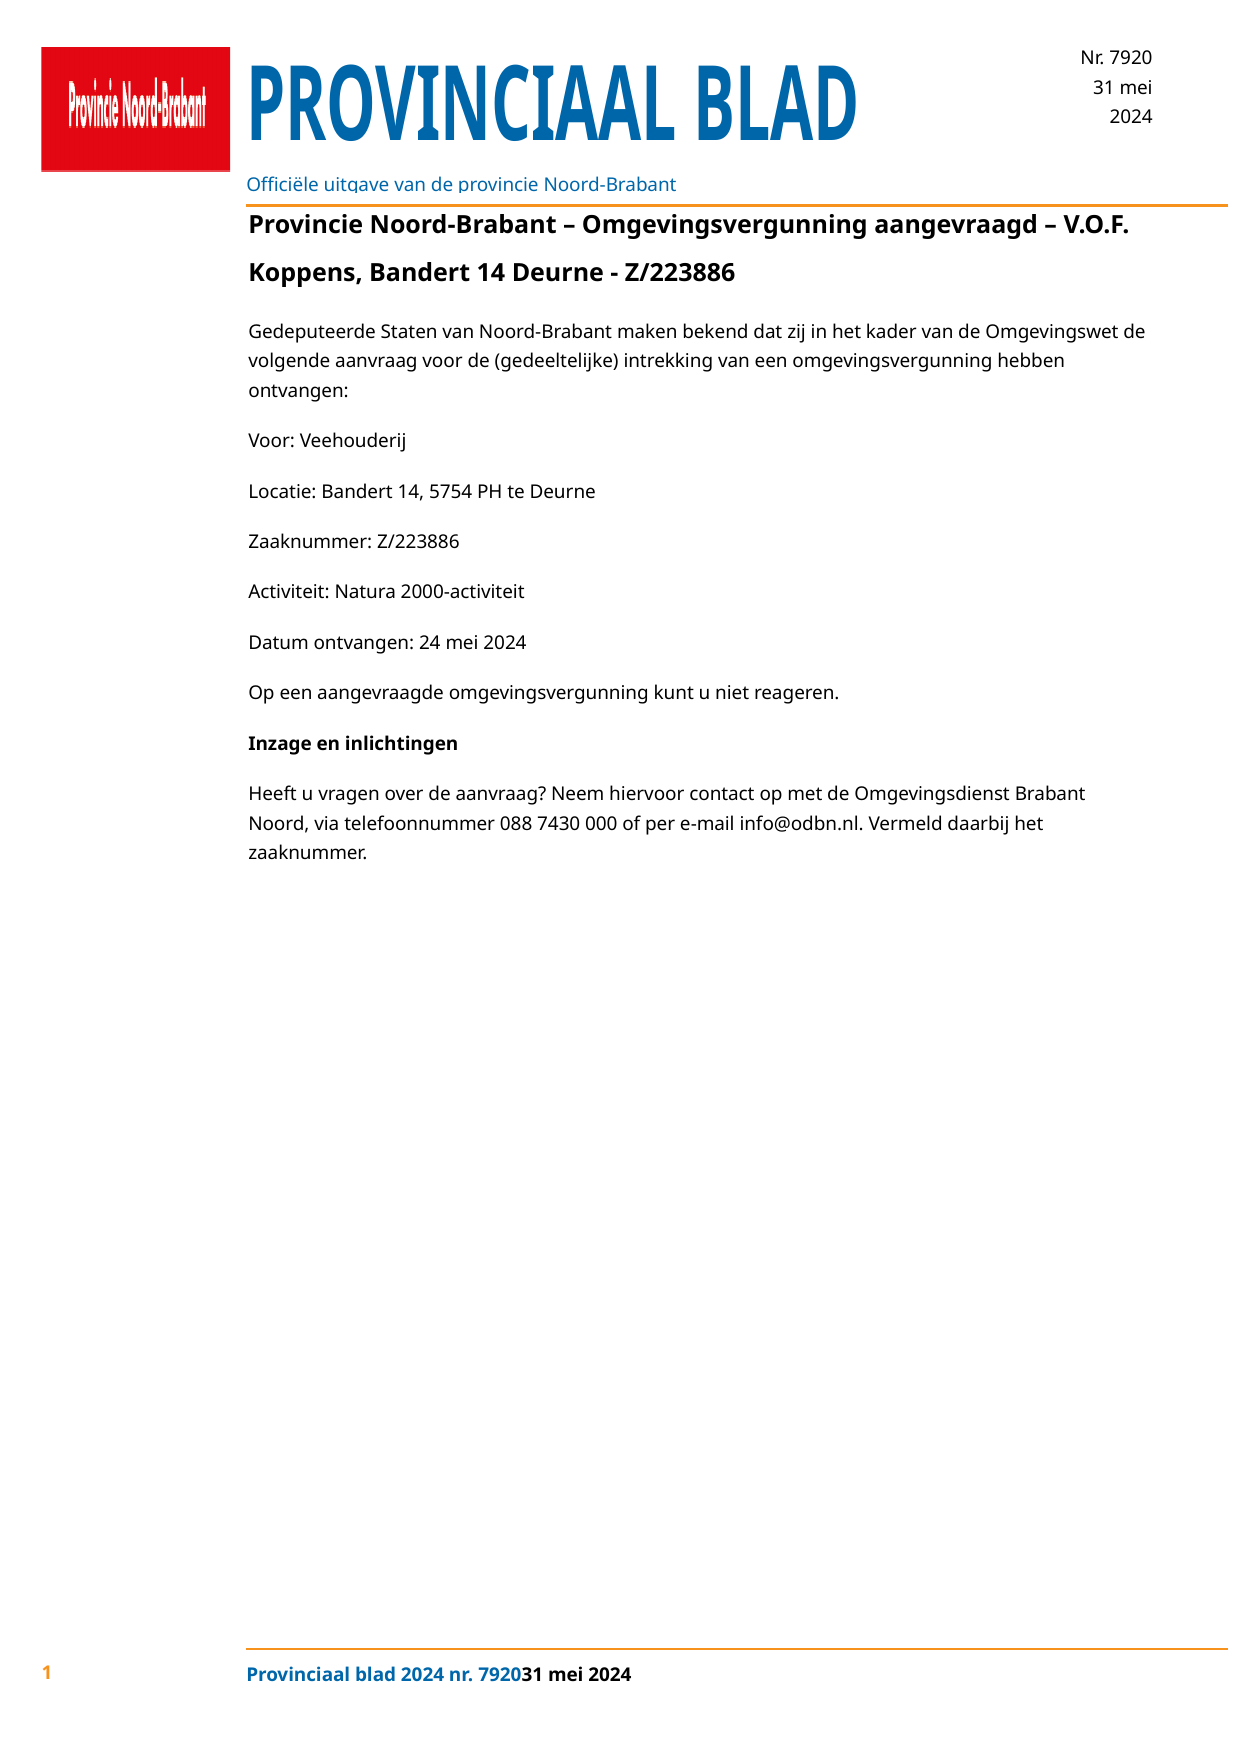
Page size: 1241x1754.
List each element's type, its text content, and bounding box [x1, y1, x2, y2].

text Voor: Veehouderij [248, 427, 1152, 453]
text Op een aangevraagde omgevingsvergunning kunt u niet reageren. [248, 679, 1152, 705]
text Heeft u vragen over de aanvraag? Neem hiervoor contact op met de Omgevingsdienst Brabant Noord, via telefoonnummer 088 7430 000 of per e-mail info@odbn.nl. Vermeld daarbij het zaaknummer. [248, 780, 1152, 865]
picture [41, 47, 231, 172]
text Inzage en inlichtingen [248, 730, 1152, 756]
text Gedeputeerde Staten van Noord-Brabant maken bekend dat zij in het kader van de Omgevingswet de volgende aanvraag voor de (gedeeltelijke) intrekking van een omgevingsvergunning hebben ontvangen: [248, 318, 1152, 403]
text Activiteit: Natura 2000-activiteit [248, 579, 1152, 604]
text Provincie Noord-Brabant – Omgevingsvergunning aangevraagd – V.O.F. Koppens, Bandert 14 Deurne - Z/223886 [248, 207, 1152, 288]
text Locatie: Bandert 14, 5754 PH te Deurne [248, 478, 1152, 504]
text Zaaknummer: Z/223886 [248, 528, 1152, 554]
text Datum ontvangen: 24 mei 2024 [248, 629, 1152, 655]
